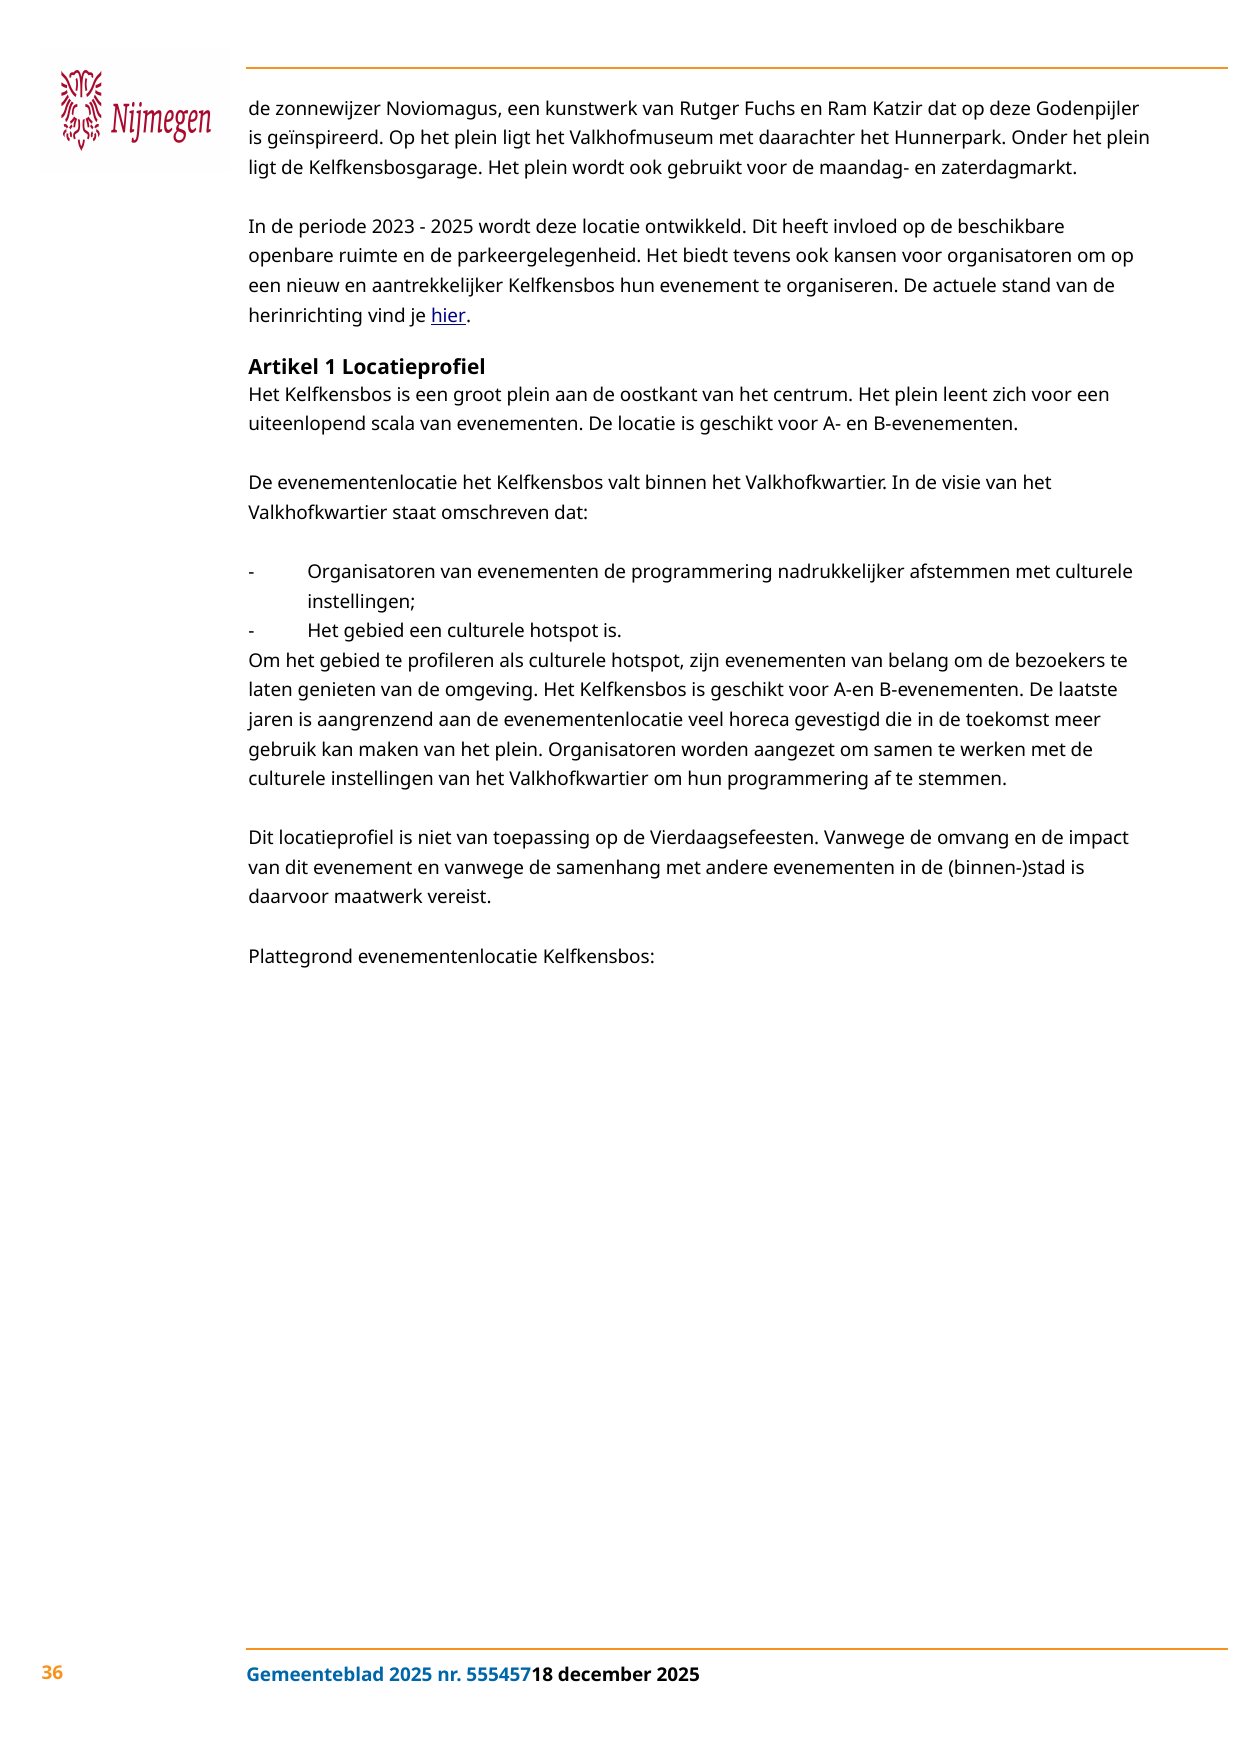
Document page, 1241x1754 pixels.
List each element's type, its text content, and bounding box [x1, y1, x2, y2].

text Het Kelfkensbos is een groot plein aan de oostkant van het centrum. Het plein leent zich voor een uiteenlopend scala van evenementen. De locatie is geschikt voor A- en B-evenementen. [248, 381, 1152, 436]
text Artikel 1 Locatieprofiel [248, 352, 1152, 381]
text Om het gebied te profileren als culturele hotspot, zijn evenementen van belang om de bezoekers te laten genieten van de omgeving. Het Kelfkensbos is geschikt voor A-en B-evenementen. De laatste jaren is aangrenzend aan de evenementenlocatie veel horeca gevestigd die in de toekomst meer gebruik kan maken van het plein. Organisatoren worden aangezet om samen te werken met de culturele instellingen van het Valkhofkwartier om hun programmering af te stemmen. [248, 647, 1152, 791]
text De evenementenlocatie het Kelfkensbos valt binnen het Valkhofkwartier. In de visie van het Valkhofkwartier staat omschreven dat: [248, 469, 1152, 525]
text de zonnewijzer Noviomagus, een kunstwerk van Rutger Fuchs en Ram Katzir dat op deze Godenpijler is geïnspireerd. Op het plein ligt het Valkhofmuseum met daarachter het Hunnerpark. Onder het plein ligt de Kelfkensbosgarage. Het plein wordt ook gebruikt voor de maandag- en zaterdagmarkt. [248, 95, 1152, 180]
list Organisatoren van evenementen de programmering nadrukkelijker afstemmen met culturele instellingen; [248, 558, 1152, 613]
text Dit locatieprofiel is niet van toepassing op de Vierdaagsefeesten. Vanwege de omvang en de impact van dit evenement en vanwege de samenhang met andere evenementen in de (binnen-)stad is daarvoor maatwerk vereist. [248, 824, 1152, 909]
picture [41, 47, 231, 172]
text Plattegrond evenementenlocatie Kelfkensbos: [248, 943, 1152, 968]
text In de periode 2023 - 2025 wordt deze locatie ontwikkeld. Dit heeft invloed op de beschikbare openbare ruimte en de parkeergelegenheid. Het biedt tevens ook kansen voor organisatoren om op een nieuw en aantrekkelijker Kelfkensbos hun evenement te organiseren. De actuele stand van de herinrichting vind je hier. [248, 213, 1152, 328]
list Het gebied een culturele hotspot is. [248, 617, 1152, 643]
